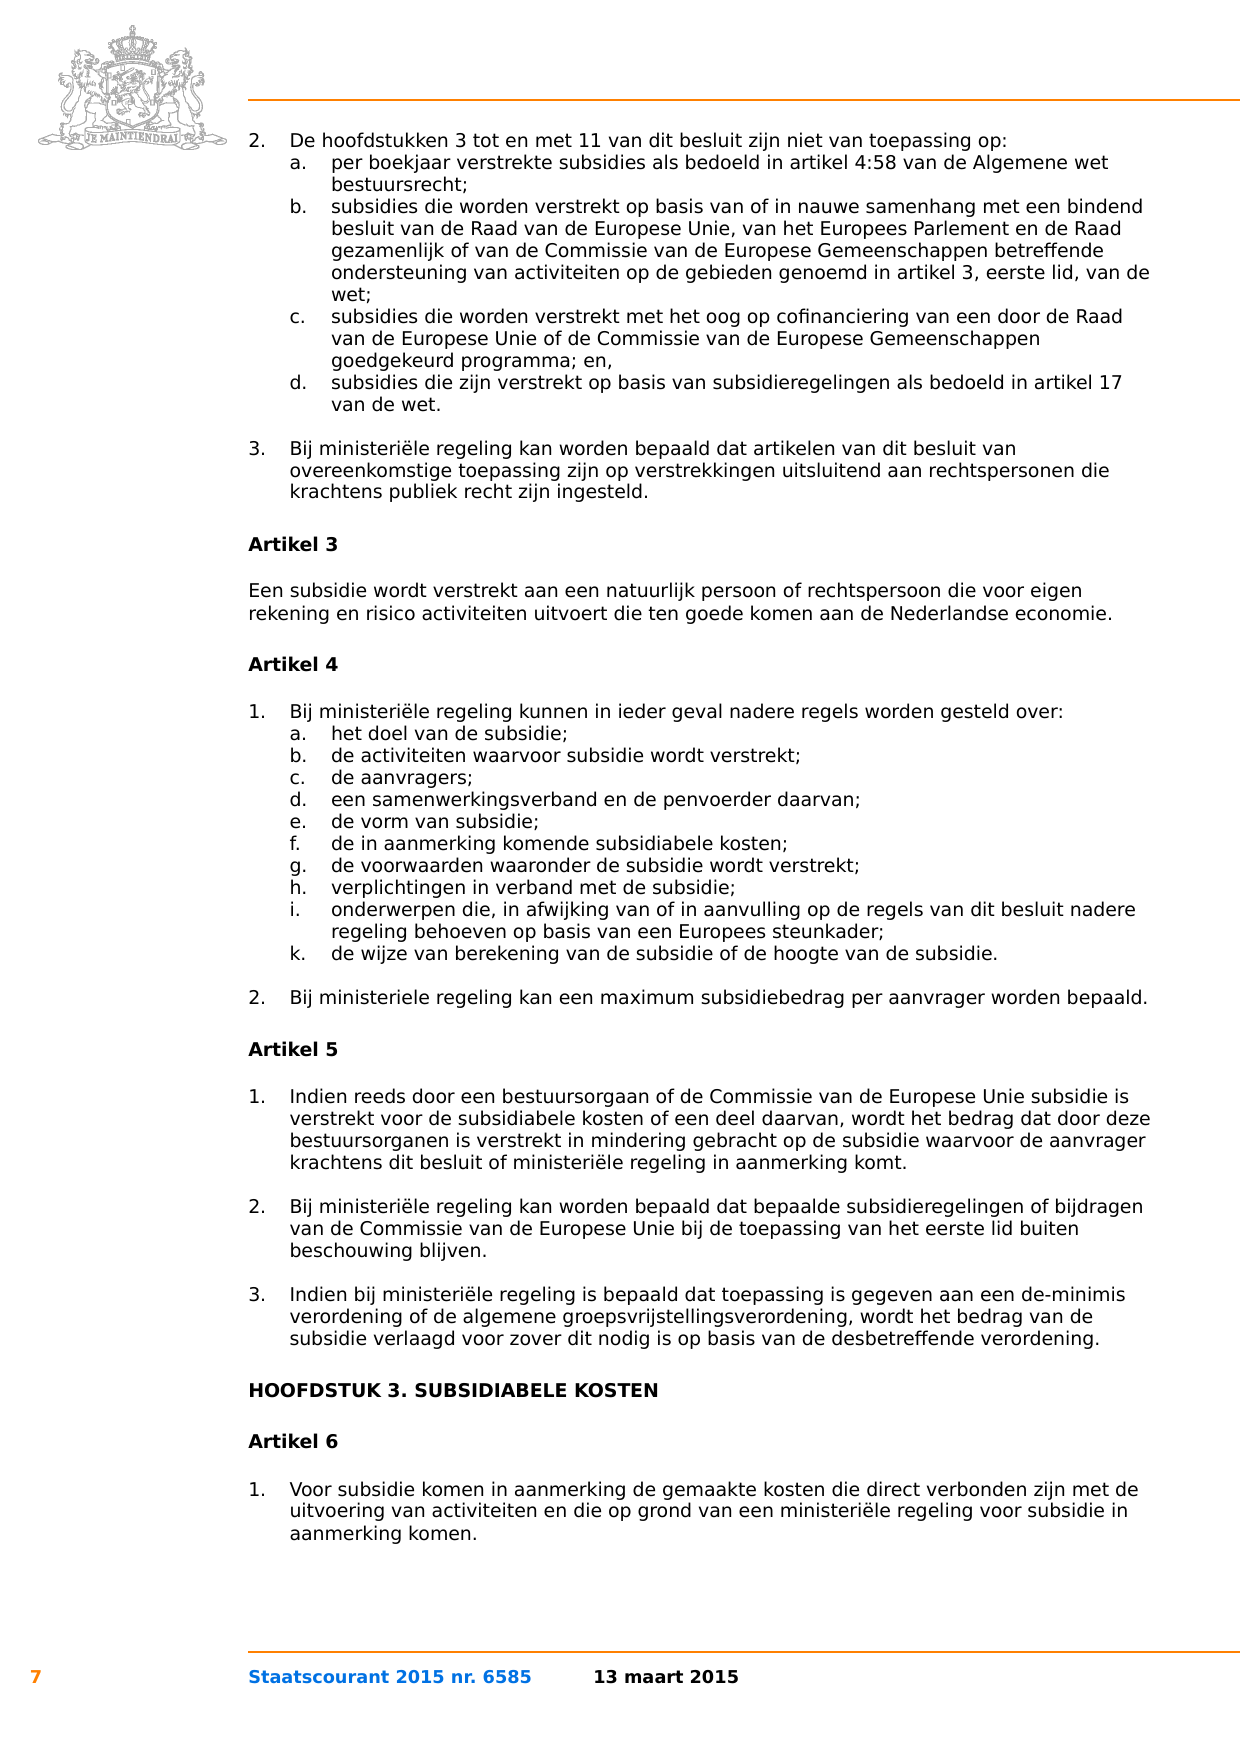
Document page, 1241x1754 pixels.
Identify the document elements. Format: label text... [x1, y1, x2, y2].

subtitle Artikel 3 [248, 533, 1163, 555]
text d. subsidies die zijn verstrekt op basis van subsidieregelingen als bedoeld in artikel 17 van de wet. [289, 372, 1163, 416]
text d. een samenwerkingsverband en de penvoerder daarvan; [289, 789, 1163, 811]
text a. per boekjaar verstrekte subsidies als bedoeld in artikel 4:58 van de Algemene wet bestuursrecht; [289, 152, 1163, 196]
picture [38, 25, 227, 150]
subtitle HOOFDSTUK 3. SUBSIDIABELE KOSTEN [248, 1379, 1163, 1401]
text 2. Bij ministeriële regeling kan worden bepaald dat bepaalde subsidieregelingen of bijdragen van de Commissie van de Europese Unie bij de toepassing van het eerste lid buiten beschouwing blijven. [248, 1196, 1163, 1262]
text 2. Bij ministeriele regeling kan een maximum subsidiebedrag per aanvrager worden bepaald. [248, 987, 1163, 1009]
text b. de activiteiten waarvoor subsidie wordt verstrekt; [289, 745, 1163, 767]
text b. subsidies die worden verstrekt op basis van of in nauwe samenhang met een bindend besluit van de Raad van de Europese Unie, van het Europees Parlement en de Raad gezamenlijk of van de Commissie van de Europese Gemeenschappen betreffende ondersteuning van activiteiten op de gebieden genoemd in artikel 3, eerste lid, van de wet; [289, 196, 1163, 306]
subtitle Artikel 4 [248, 654, 1163, 676]
text 1. Voor subsidie komen in aanmerking de gemaakte kosten die direct verbonden zijn met de uitvoering van activiteiten en die op grond van een ministeriële regeling voor subsidie in aanmerking komen. [248, 1478, 1163, 1544]
text a. het doel van de subsidie; [289, 723, 1163, 745]
text c. subsidies die worden verstrekt met het oog op cofinanciering van een door de Raad van de Europese Unie of de Commissie van de Europese Gemeenschappen goedgekeurd programma; en, [289, 306, 1163, 372]
text 3. Bij ministeriële regeling kan worden bepaald dat artikelen van dit besluit van overeenkomstige toepassing zijn op verstrekkingen uitsluitend aan rechtspersonen die krachtens publiek recht zijn ingesteld. [248, 437, 1163, 503]
text k. de wijze van berekening van de subsidie of de hoogte van de subsidie. [289, 943, 1163, 965]
text 1. Indien reeds door een bestuursorgaan of de Commissie van de Europese Unie subsidie is verstrekt voor de subsidiabele kosten of een deel daarvan, wordt het bedrag dat door deze bestuursorganen is verstrekt in mindering gebracht op de subsidie waarvoor de aanvrager krachtens dit besluit of ministeriële regeling in aanmerking komt. [248, 1086, 1163, 1174]
subtitle Artikel 6 [248, 1431, 1163, 1453]
text g. de voorwaarden waaronder de subsidie wordt verstrekt; [289, 855, 1163, 877]
text i. onderwerpen die, in afwijking van of in aanvulling op de regels van dit besluit nadere regeling behoeven op basis van een Europees steunkader; [289, 899, 1163, 943]
text h. verplichtingen in verband met de subsidie; [289, 877, 1163, 899]
text f. de in aanmerking komende subsidiabele kosten; [289, 833, 1163, 855]
text c. de aanvragers; [289, 767, 1163, 789]
text 2. De hoofdstukken 3 tot en met 11 van dit besluit zijn niet van toepassing op: [248, 130, 1163, 152]
text Een subsidie wordt verstrekt aan een natuurlijk persoon of rechtspersoon die voor eigen rekening en risico activiteiten uitvoert die ten goede komen aan de Nederlandse economie. [248, 580, 1163, 624]
text e. de vorm van subsidie; [289, 811, 1163, 833]
subtitle Artikel 5 [248, 1039, 1163, 1061]
text 3. Indien bij ministeriële regeling is bepaald dat toepassing is gegeven aan een de-minimis verordening of de algemene groepsvrijstellingsverordening, wordt het bedrag van de subsidie verlaagd voor zover dit nodig is op basis van de desbetreffende verordening. [248, 1283, 1163, 1349]
text 1. Bij ministeriële regeling kunnen in ieder geval nadere regels worden gesteld over: [248, 701, 1163, 723]
